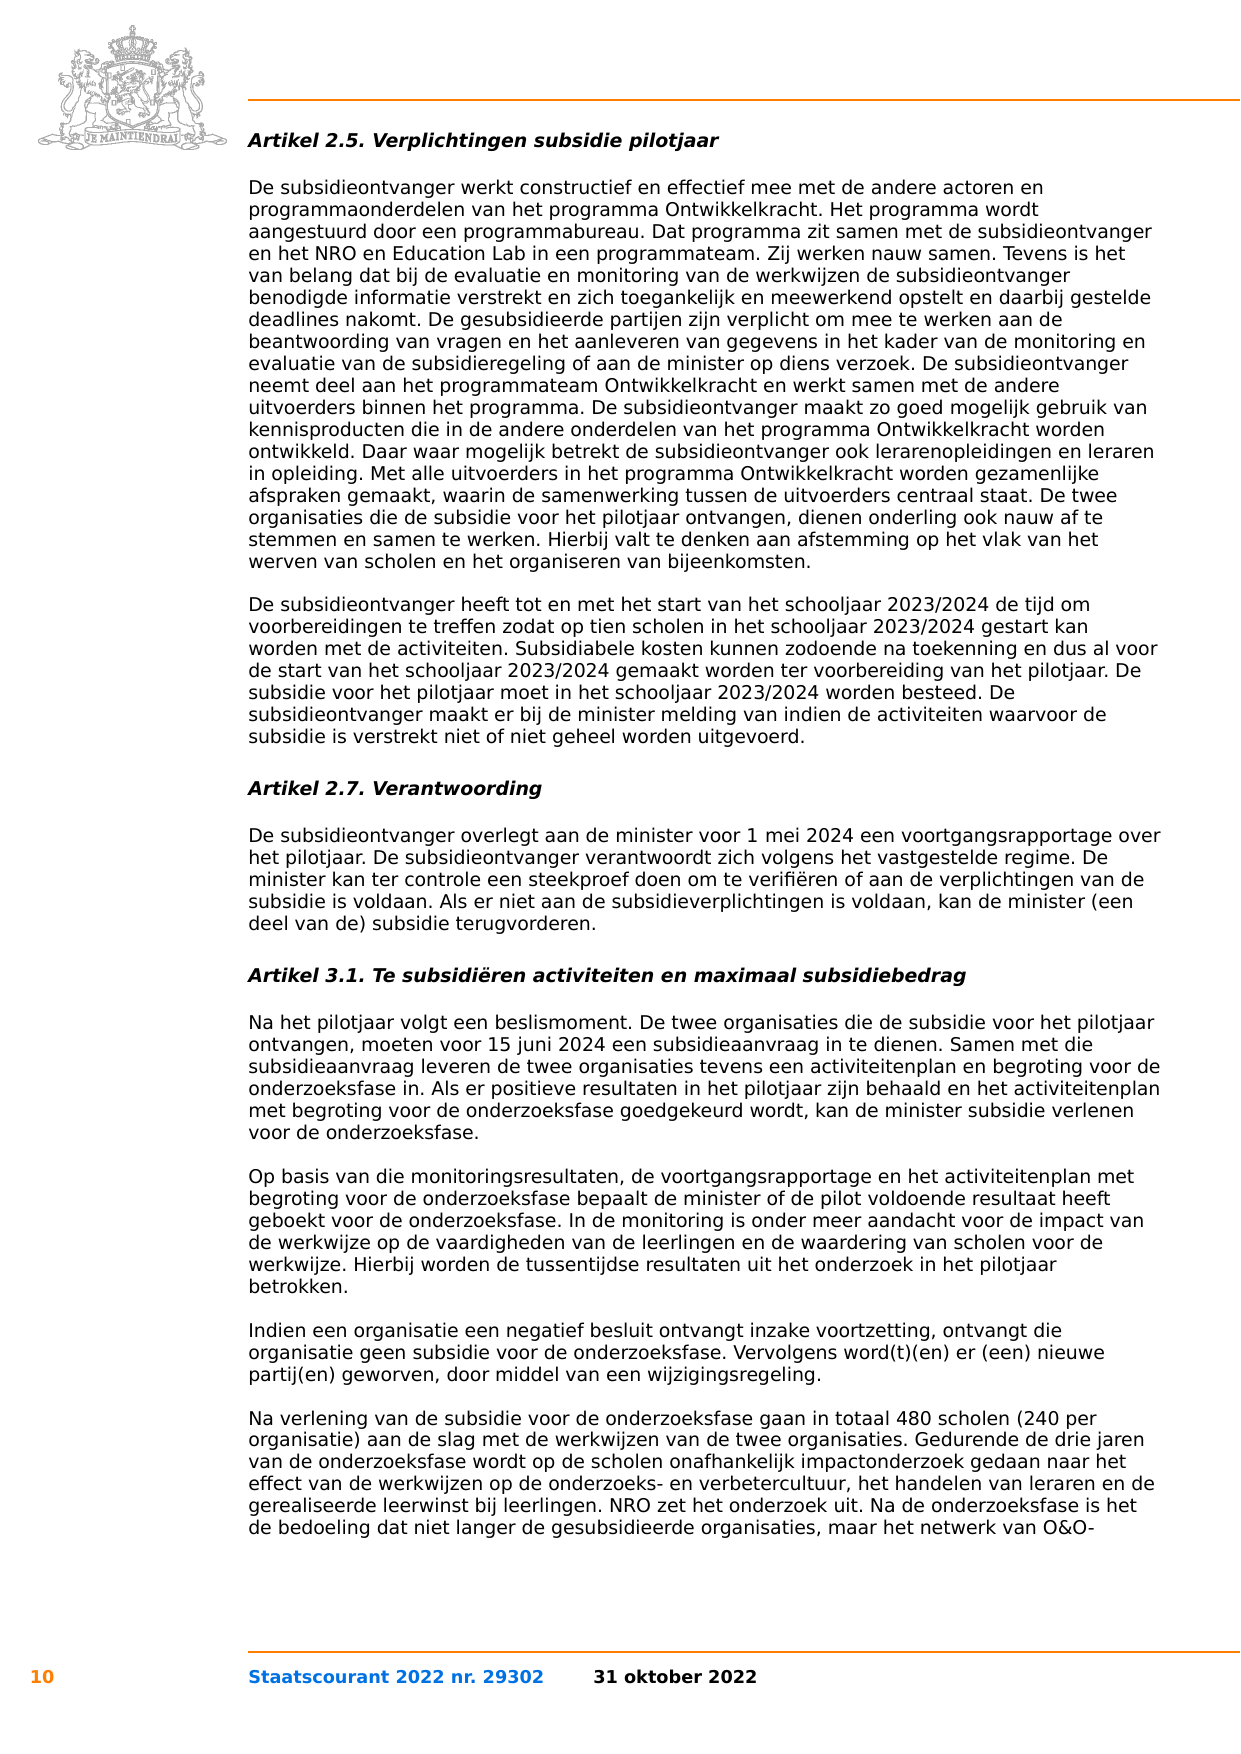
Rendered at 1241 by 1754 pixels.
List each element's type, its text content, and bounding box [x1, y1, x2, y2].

text Na het pilotjaar volgt een beslismoment. De twee organisaties die de subsidie voor het pilotjaar ontvangen, moeten voor 15 juni 2024 een subsidieaanvraag in te dienen. Samen met die subsidieaanvraag leveren de twee organisaties tevens een activiteitenplan en begroting voor de onderzoeksfase in. Als er positieve resultaten in het pilotjaar zijn behaald en het activiteitenplan met begroting voor de onderzoeksfase goedgekeurd wordt, kan de minister subsidie verlenen voor de onderzoeksfase. [248, 1012, 1163, 1144]
text Indien een organisatie een negatief besluit ontvangt inzake voortzetting, ontvangt die organisatie geen subsidie voor de onderzoeksfase. Vervolgens word(t)(en) er (een) nieuwe partij(en) geworven, door middel van een wijzigingsregeling. [248, 1319, 1163, 1386]
text Na verlening van de subsidie voor de onderzoeksfase gaan in totaal 480 scholen (240 per organisatie) aan de slag met de werkwijzen van de twee organisaties. Gedurende de drie jaren van de onderzoeksfase wordt op de scholen onafhankelijk impactonderzoek gedaan naar het effect van de werkwijzen op de onderzoeks- en verbetercultuur, het handelen van leraren en de gerealiseerde leerwinst bij leerlingen. NRO zet het onderzoek uit. Na de onderzoeksfase is het de bedoeling dat niet langer de gesubsidieerde organisaties, maar het netwerk van O&O- [248, 1407, 1163, 1539]
text De subsidieontvanger overlegt aan de minister voor 1 mei 2024 een voortgangsrapportage over het pilotjaar. De subsidieontvanger verantwoordt zich volgens het vastgestelde regime. De minister kan ter controle een steekproef doen om te verifiëren of aan de verplichtingen van de subsidie is voldaan. Als er niet aan de subsidieverplichtingen is voldaan, kan de minister (een deel van de) subsidie terugvorderen. [248, 825, 1163, 935]
text Op basis van die monitoringsresultaten, de voortgangsrapportage en het activiteitenplan met begroting voor de onderzoeksfase bepaalt de minister of de pilot voldoende resultaat heeft geboekt voor de onderzoeksfase. In de monitoring is onder meer aandacht voor de impact van de werkwijze op de vaardigheden van de leerlingen en de waardering van scholen voor de werkwijze. Hierbij worden de tussentijdse resultaten uit het onderzoek in het pilotjaar betrokken. [248, 1166, 1163, 1298]
subtitle Artikel 2.5. Verplichtingen subsidie pilotjaar [248, 130, 1163, 152]
subtitle Artikel 3.1. Te subsidiëren activiteiten en maximaal subsidiebedrag [248, 965, 1163, 987]
picture [38, 25, 227, 150]
subtitle Artikel 2.7. Verantwoording [248, 778, 1163, 800]
text De subsidieontvanger werkt constructief en effectief mee met de andere actoren en programmaonderdelen van het programma Ontwikkelkracht. Het programma wordt aangestuurd door een programmabureau. Dat programma zit samen met de subsidieontvanger en het NRO en Education Lab in een programmateam. Zij werken nauw samen. Tevens is het van belang dat bij de evaluatie en monitoring van de werkwijzen de subsidieontvanger benodigde informatie verstrekt en zich toegankelijk en meewerkend opstelt en daarbij gestelde deadlines nakomt. De gesubsidieerde partijen zijn verplicht om mee te werken aan de beantwoording van vragen en het aanleveren van gegevens in het kader van de monitoring en evaluatie van de subsidieregeling of aan de minister op diens verzoek. De subsidieontvanger neemt deel aan het programmateam Ontwikkelkracht en werkt samen met de andere uitvoerders binnen het programma. De subsidieontvanger maakt zo goed mogelijk gebruik van kennisproducten die in de andere onderdelen van het programma Ontwikkelkracht worden ontwikkeld. Daar waar mogelijk betrekt de subsidieontvanger ook lerarenopleidingen en leraren in opleiding. Met alle uitvoerders in het programma Ontwikkelkracht worden gezamenlijke afspraken gemaakt, waarin de samenwerking tussen de uitvoerders centraal staat. De twee organisaties die de subsidie voor het pilotjaar ontvangen, dienen onderling ook nauw af te stemmen en samen te werken. Hierbij valt te denken aan afstemming op het vlak van het werven van scholen en het organiseren van bijeenkomsten. [248, 177, 1163, 572]
text De subsidieontvanger heeft tot en met het start van het schooljaar 2023/2024 de tijd om voorbereidingen te treffen zodat op tien scholen in het schooljaar 2023/2024 gestart kan worden met de activiteiten. Subsidiabele kosten kunnen zodoende na toekenning en dus al voor de start van het schooljaar 2023/2024 gemaakt worden ter voorbereiding van het pilotjaar. De subsidie voor het pilotjaar moet in het schooljaar 2023/2024 worden besteed. De subsidieontvanger maakt er bij de minister melding van indien de activiteiten waarvoor de subsidie is verstrekt niet of niet geheel worden uitgevoerd. [248, 594, 1163, 748]
